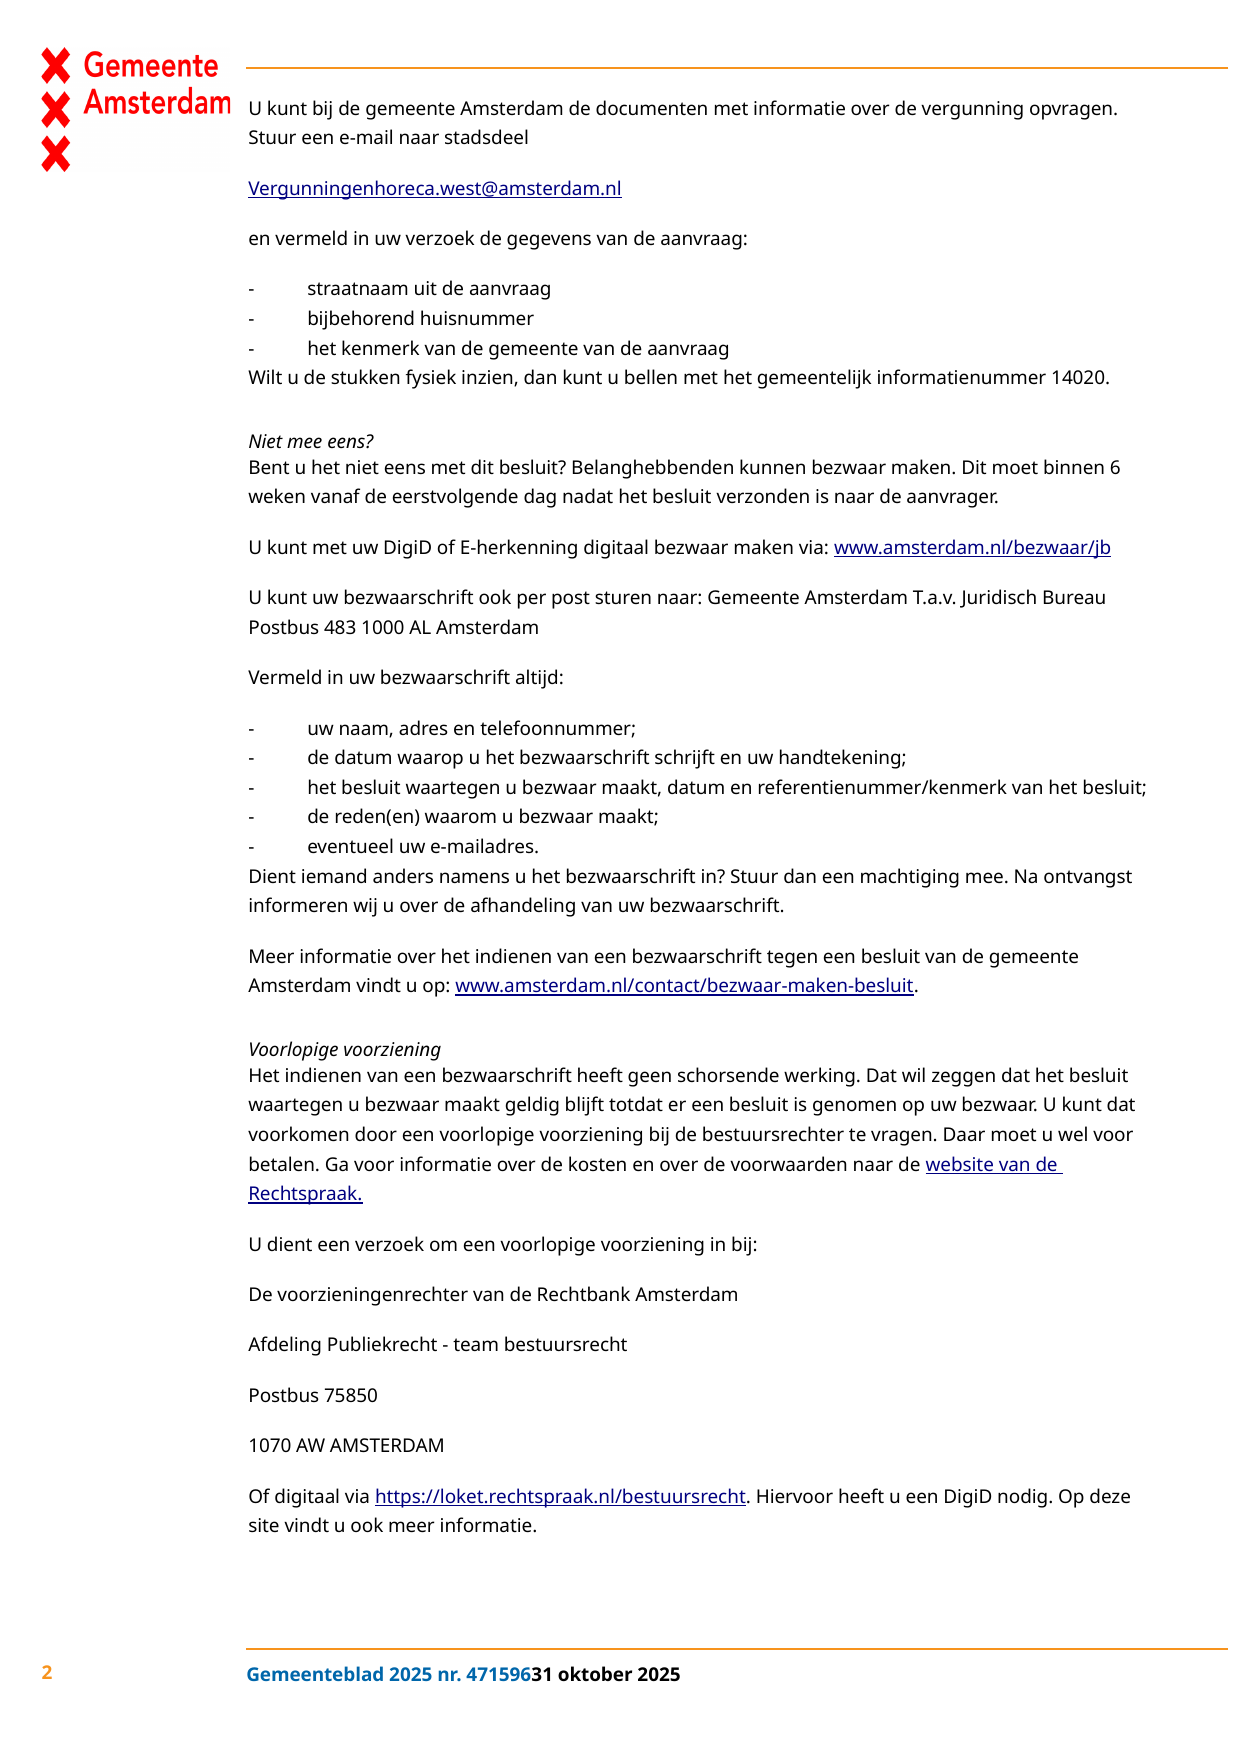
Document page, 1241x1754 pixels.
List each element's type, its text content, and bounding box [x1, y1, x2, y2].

text Vermeld in uw bezwaarschrift altijd: [248, 664, 1152, 690]
text U kunt uw bezwaarschrift ook per post sturen naar: Gemeente Amsterdam T.a.v. Juridisch Bureau Postbus 483 1000 AL Amsterdam [248, 584, 1152, 640]
text en vermeld in uw verzoek de gegevens van de aanvraag: [248, 225, 1152, 251]
text 1070 AW AMSTERDAM [248, 1432, 1152, 1458]
text Dient iemand anders namens u het bezwaarschrift in? Stuur dan een machtiging mee. Na ontvangst informeren wij u over de afhandeling van uw bezwaarschrift. [248, 863, 1152, 918]
text U kunt bij de gemeente Amsterdam de documenten met informatie over de vergunning opvragen. Stuur een e-mail naar stadsdeel [248, 95, 1152, 150]
list uw naam, adres en telefoonnummer; [248, 715, 1152, 741]
list eventueel uw e-mailadres. [248, 833, 1152, 859]
text Het indienen van een bezwaarschrift heeft geen schorsende werking. Dat wil zeggen dat het besluit waartegen u bezwaar maakt geldig blijft totdat er een besluit is genomen op uw bezwaar. U kunt dat voorkomen door een voorlopige voorziening bij de bestuursrechter te vragen. Daar moet u wel voor betalen. Ga voor informatie over de kosten en over de voorwaarden naar de website van de Rechtspraak. [248, 1062, 1152, 1206]
text U dient een verzoek om een voorlopige voorziening in bij: [248, 1231, 1152, 1257]
text Niet mee eens? [248, 428, 1152, 454]
text Bent u het niet eens met dit besluit? Belanghebbenden kunnen bezwaar maken. Dit moet binnen 6 weken vanaf de eerstvolgende dag nadat het besluit verzonden is naar de aanvrager. [248, 454, 1152, 509]
list het kenmerk van de gemeente van de aanvraag [248, 335, 1152, 361]
text Of digitaal via https://loket.rechtspraak.nl/bestuursrecht. Hiervoor heeft u een DigiD nodig. Op deze site vindt u ook meer informatie. [248, 1483, 1152, 1538]
text Wilt u de stukken fysiek inzien, dan kunt u bellen met het gemeentelijk informatienummer 14020. [248, 364, 1152, 390]
picture [41, 47, 231, 172]
list de datum waarop u het bezwaarschrift schrijft en uw handtekening; [248, 744, 1152, 770]
text U kunt met uw DigiD of E-herkenning digitaal bezwaar maken via: www.amsterdam.nl/bezwaar/jb [248, 534, 1152, 560]
text Postbus 75850 [248, 1382, 1152, 1408]
text De voorzieningenrechter van de Rechtbank Amsterdam [248, 1281, 1152, 1307]
text Voorlopige voorziening [248, 1036, 1152, 1062]
list bijbehorend huisnummer [248, 305, 1152, 331]
text Vergunningenhoreca.west@amsterdam.nl [248, 175, 1152, 201]
list het besluit waartegen u bezwaar maakt, datum en referentienummer/kenmerk van het besluit; [248, 774, 1152, 800]
list straatnaam uit de aanvraag [248, 276, 1152, 301]
text Afdeling Publiekrecht - team bestuursrecht [248, 1332, 1152, 1357]
text Meer informatie over het indienen van een bezwaarschrift tegen een besluit van de gemeente Amsterdam vindt u op: www.amsterdam.nl/contact/bezwaar-maken-besluit. [248, 943, 1152, 998]
list de reden(en) waarom u bezwaar maakt; [248, 804, 1152, 829]
